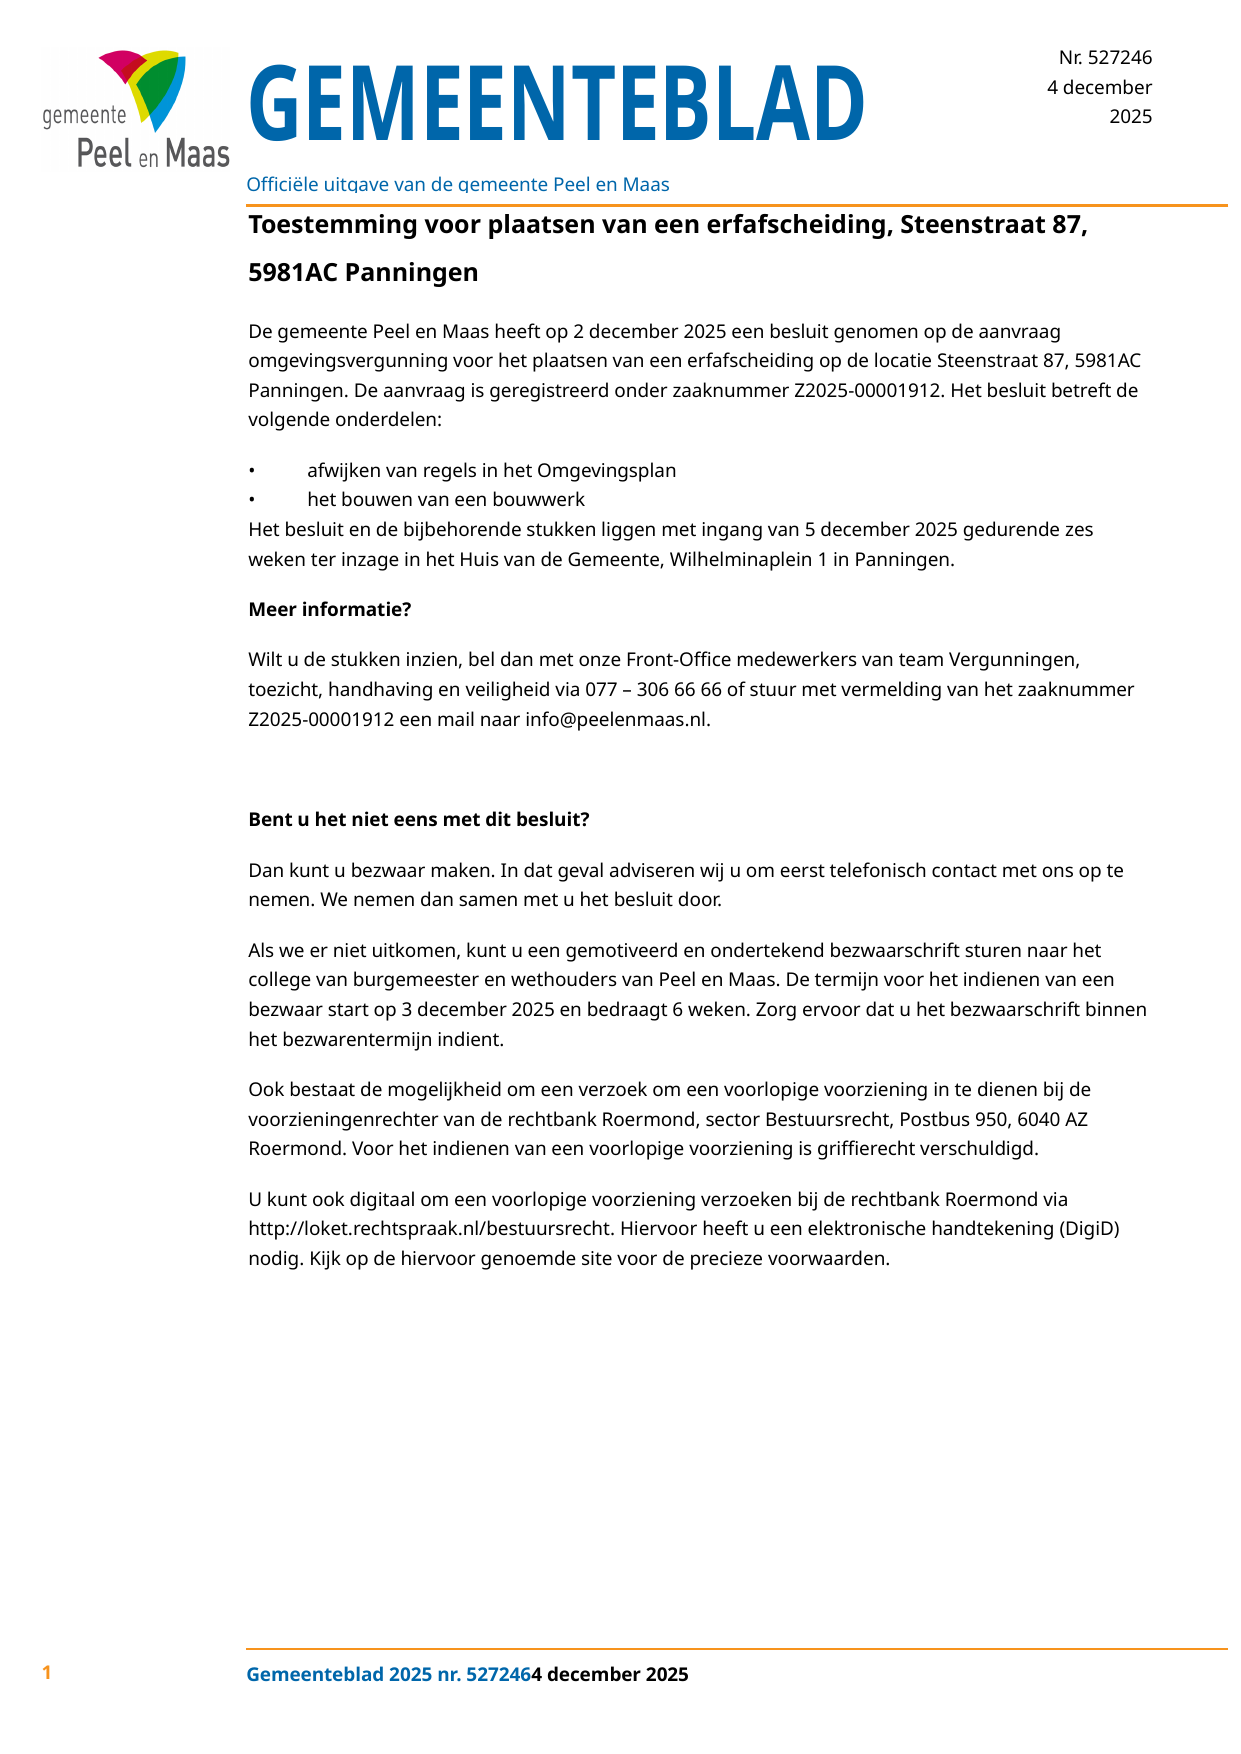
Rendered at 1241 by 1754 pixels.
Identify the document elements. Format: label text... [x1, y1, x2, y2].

list afwijken van regels in het Omgevingsplan [248, 457, 1152, 483]
text Het besluit en de bijbehorende stukken liggen met ingang van 5 december 2025 gedurende zes weken ter inzage in het Huis van de Gemeente, Wilhelminaplein 1 in Panningen. [248, 516, 1152, 572]
text Bent u het niet eens met dit besluit? [248, 807, 1152, 832]
text Ook bestaat de mogelijkheid om een verzoek om een voorlopige voorziening in te dienen bij de voorzieningenrechter van de rechtbank Roermond, sector Bestuursrecht, Postbus 950, 6040 AZ Roermond. Voor het indienen van een voorlopige voorziening is griffierecht verschuldigd. [248, 1076, 1152, 1161]
text Meer informatie? [248, 596, 1152, 622]
text Toestemming voor plaatsen van een erfafscheiding, Steenstraat 87, 5981AC Panningen [248, 207, 1152, 288]
list het bouwen van een bouwwerk [248, 487, 1152, 512]
picture [41, 47, 231, 172]
text Als we er niet uitkomen, kunt u een gemotiveerd en ondertekend bezwaarschrift sturen naar het college van burgemeester en wethouders van Peel en Maas. De termijn voor het indienen van een bezwaar start op 3 december 2025 en bedraagt 6 weken. Zorg ervoor dat u het bezwaarschrift binnen het bezwarentermijn indient. [248, 937, 1152, 1052]
text De gemeente Peel en Maas heeft op 2 december 2025 een besluit genomen op de aanvraag omgevingsvergunning voor het plaatsen van een erfafscheiding op de locatie Steenstraat 87, 5981AC Panningen. De aanvraag is geregistreerd onder zaaknummer Z2025-00001912. Het besluit betreft de volgende onderdelen: [248, 318, 1152, 432]
text Wilt u de stukken inzien, bel dan met onze Front-Office medewerkers van team Vergunningen, toezicht, handhaving en veiligheid via 077 – 306 66 66 of stuur met vermelding van het zaaknummer Z2025-00001912 een mail naar info@peelenmaas.nl. [248, 647, 1152, 732]
text U kunt ook digitaal om een voorlopige voorziening verzoeken bij de rechtbank Roermond via http://loket.rechtspraak.nl/bestuursrecht. Hiervoor heeft u een elektronische handtekening (DigiD) nodig. Kijk op de hiervoor genoemde site voor de precieze voorwaarden. [248, 1186, 1152, 1271]
text Dan kunt u bezwaar maken. In dat geval adviseren wij u om eerst telefonisch contact met ons op te nemen. We nemen dan samen met u het besluit door. [248, 857, 1152, 912]
